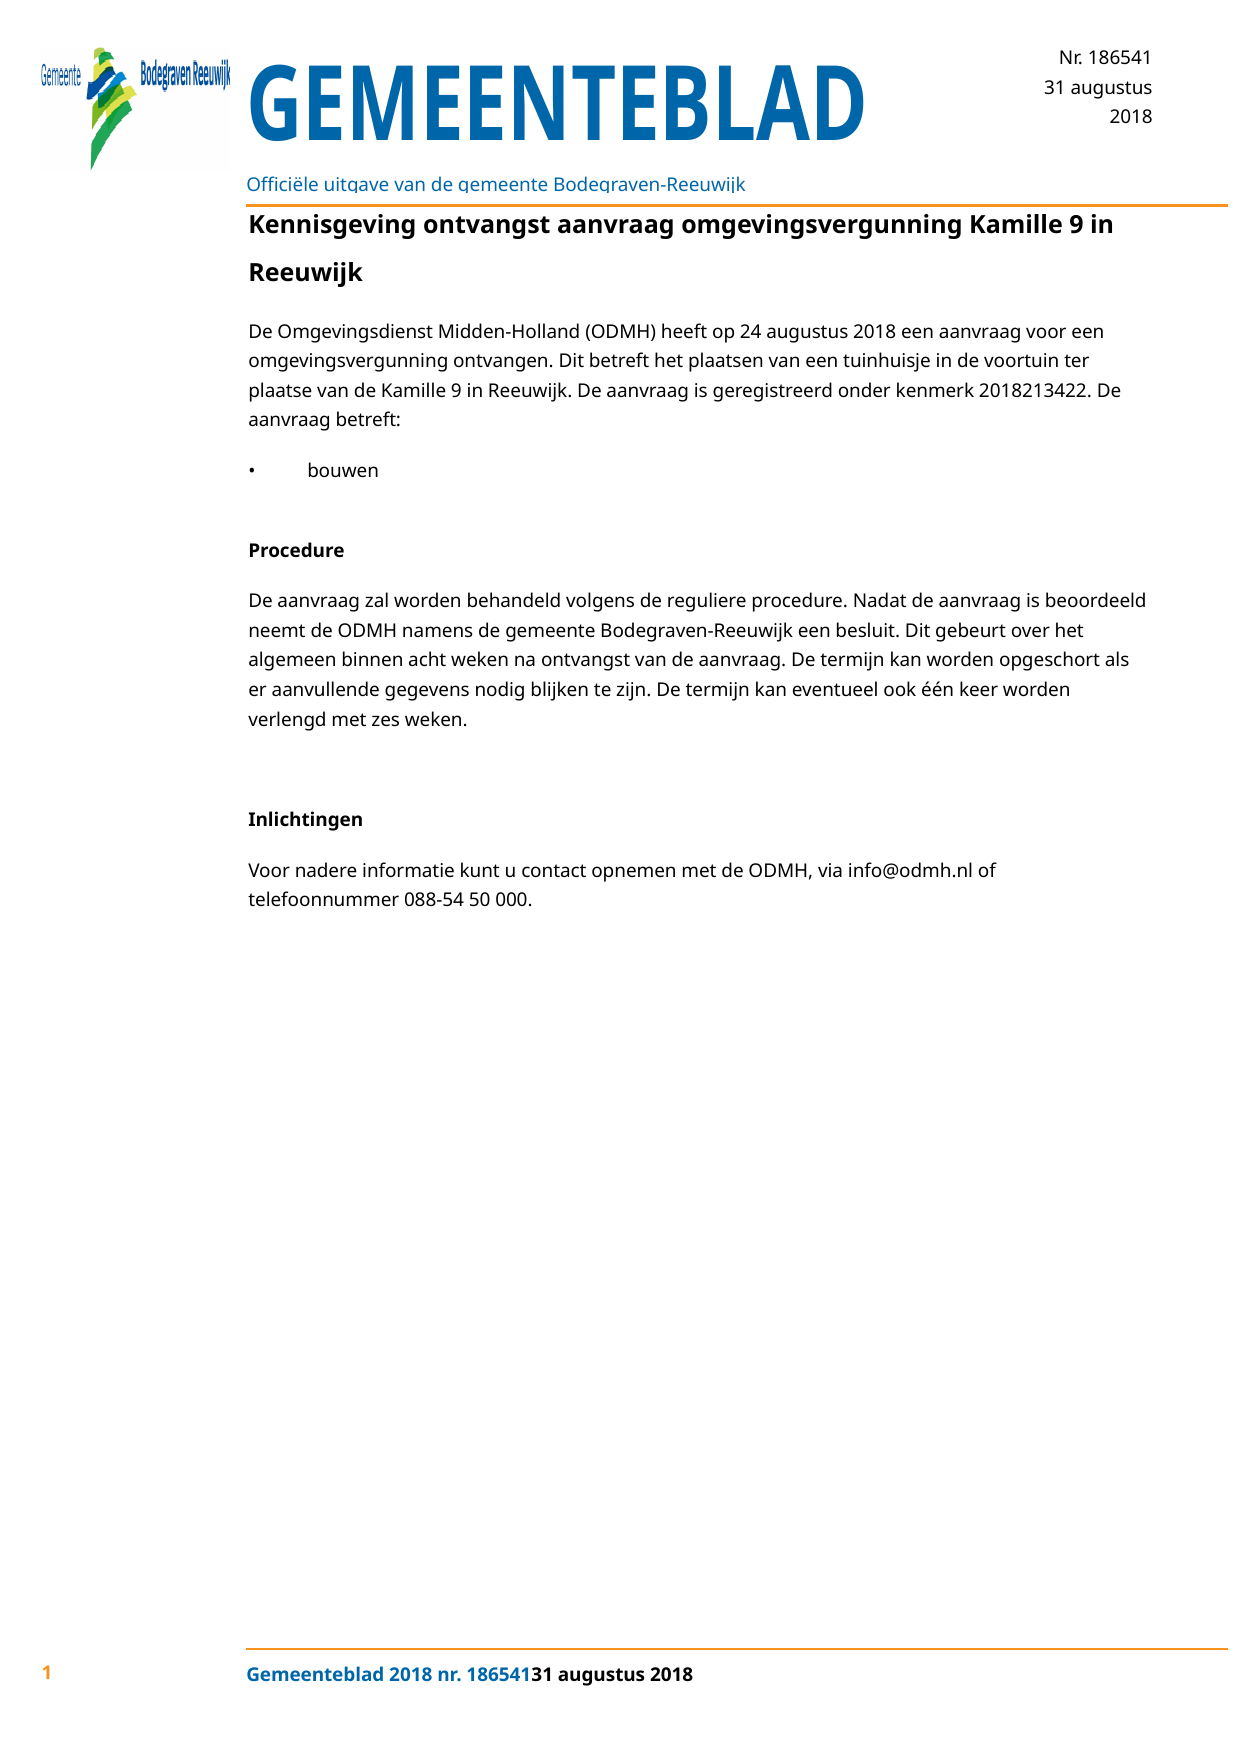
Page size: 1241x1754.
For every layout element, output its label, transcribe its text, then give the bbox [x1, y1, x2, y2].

text Voor nadere informatie kunt u contact opnemen met de ODMH, via info@odmh.nl of telefoonnummer 088-54 50 000. [248, 857, 1152, 912]
text De aanvraag zal worden behandeld volgens de reguliere procedure. Nadat de aanvraag is beoordeeld neemt de ODMH namens de gemeente Bodegraven-Reeuwijk een besluit. Dit gebeurt over het algemeen binnen acht weken na ontvangst van de aanvraag. De termijn kan worden opgeschort als er aanvullende gegevens nodig blijken te zijn. De termijn kan eventueel ook één keer worden verlengd met zes weken. [248, 587, 1152, 732]
text Inlichtingen [248, 807, 1152, 832]
text Kennisgeving ontvangst aanvraag omgevingsvergunning Kamille 9 in Reeuwijk [248, 207, 1152, 288]
text Procedure [248, 537, 1152, 563]
picture [41, 47, 231, 172]
text De Omgevingsdienst Midden-Holland (ODMH) heeft op 24 augustus 2018 een aanvraag voor een omgevingsvergunning ontvangen. Dit betreft het plaatsen van een tuinhuisje in de voortuin ter plaatse van de Kamille 9 in Reeuwijk. De aanvraag is geregistreerd onder kenmerk 2018213422. De aanvraag betreft: [248, 318, 1152, 432]
list bouwen [248, 457, 1152, 483]
